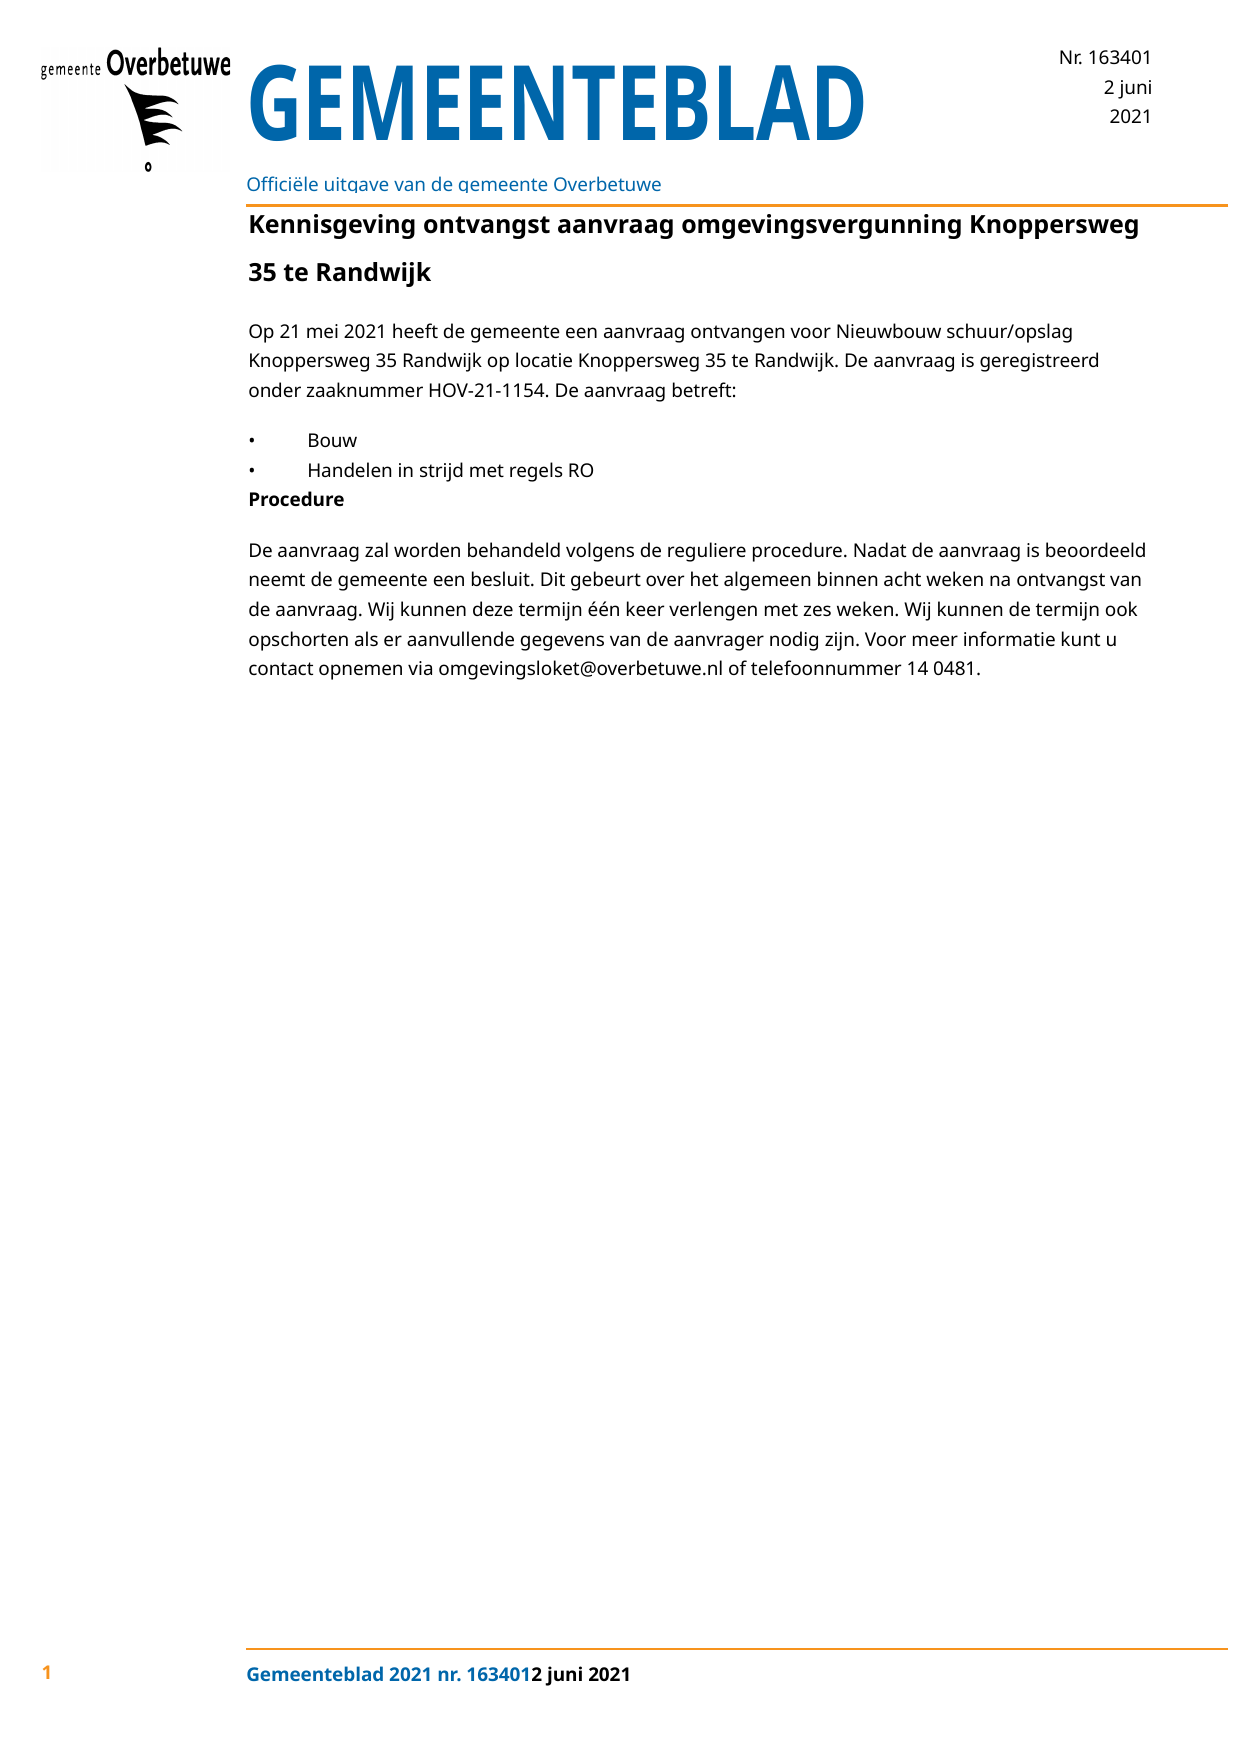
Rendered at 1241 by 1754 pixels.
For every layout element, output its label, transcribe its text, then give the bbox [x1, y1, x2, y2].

list Bouw [248, 427, 1152, 453]
list Handelen in strijd met regels RO [248, 457, 1152, 483]
picture [41, 47, 231, 172]
text Op 21 mei 2021 heeft de gemeente een aanvraag ontvangen voor Nieuwbouw schuur/opslag Knoppersweg 35 Randwijk op locatie Knoppersweg 35 te Randwijk. De aanvraag is geregistreerd onder zaaknummer HOV-21-1154. De aanvraag betreft: [248, 318, 1152, 403]
text Kennisgeving ontvangst aanvraag omgevingsvergunning Knoppersweg 35 te Randwijk [248, 207, 1152, 288]
text De aanvraag zal worden behandeld volgens de reguliere procedure. Nadat de aanvraag is beoordeeld neemt de gemeente een besluit. Dit gebeurt over het algemeen binnen acht weken na ontvangst van de aanvraag. Wij kunnen deze termijn één keer verlengen met zes weken. Wij kunnen de termijn ook opschorten als er aanvullende gegevens van de aanvrager nodig zijn. Voor meer informatie kunt u contact opnemen via omgevingsloket@overbetuwe.nl of telefoonnummer 14 0481. [248, 537, 1152, 681]
text Procedure [248, 487, 1152, 512]
